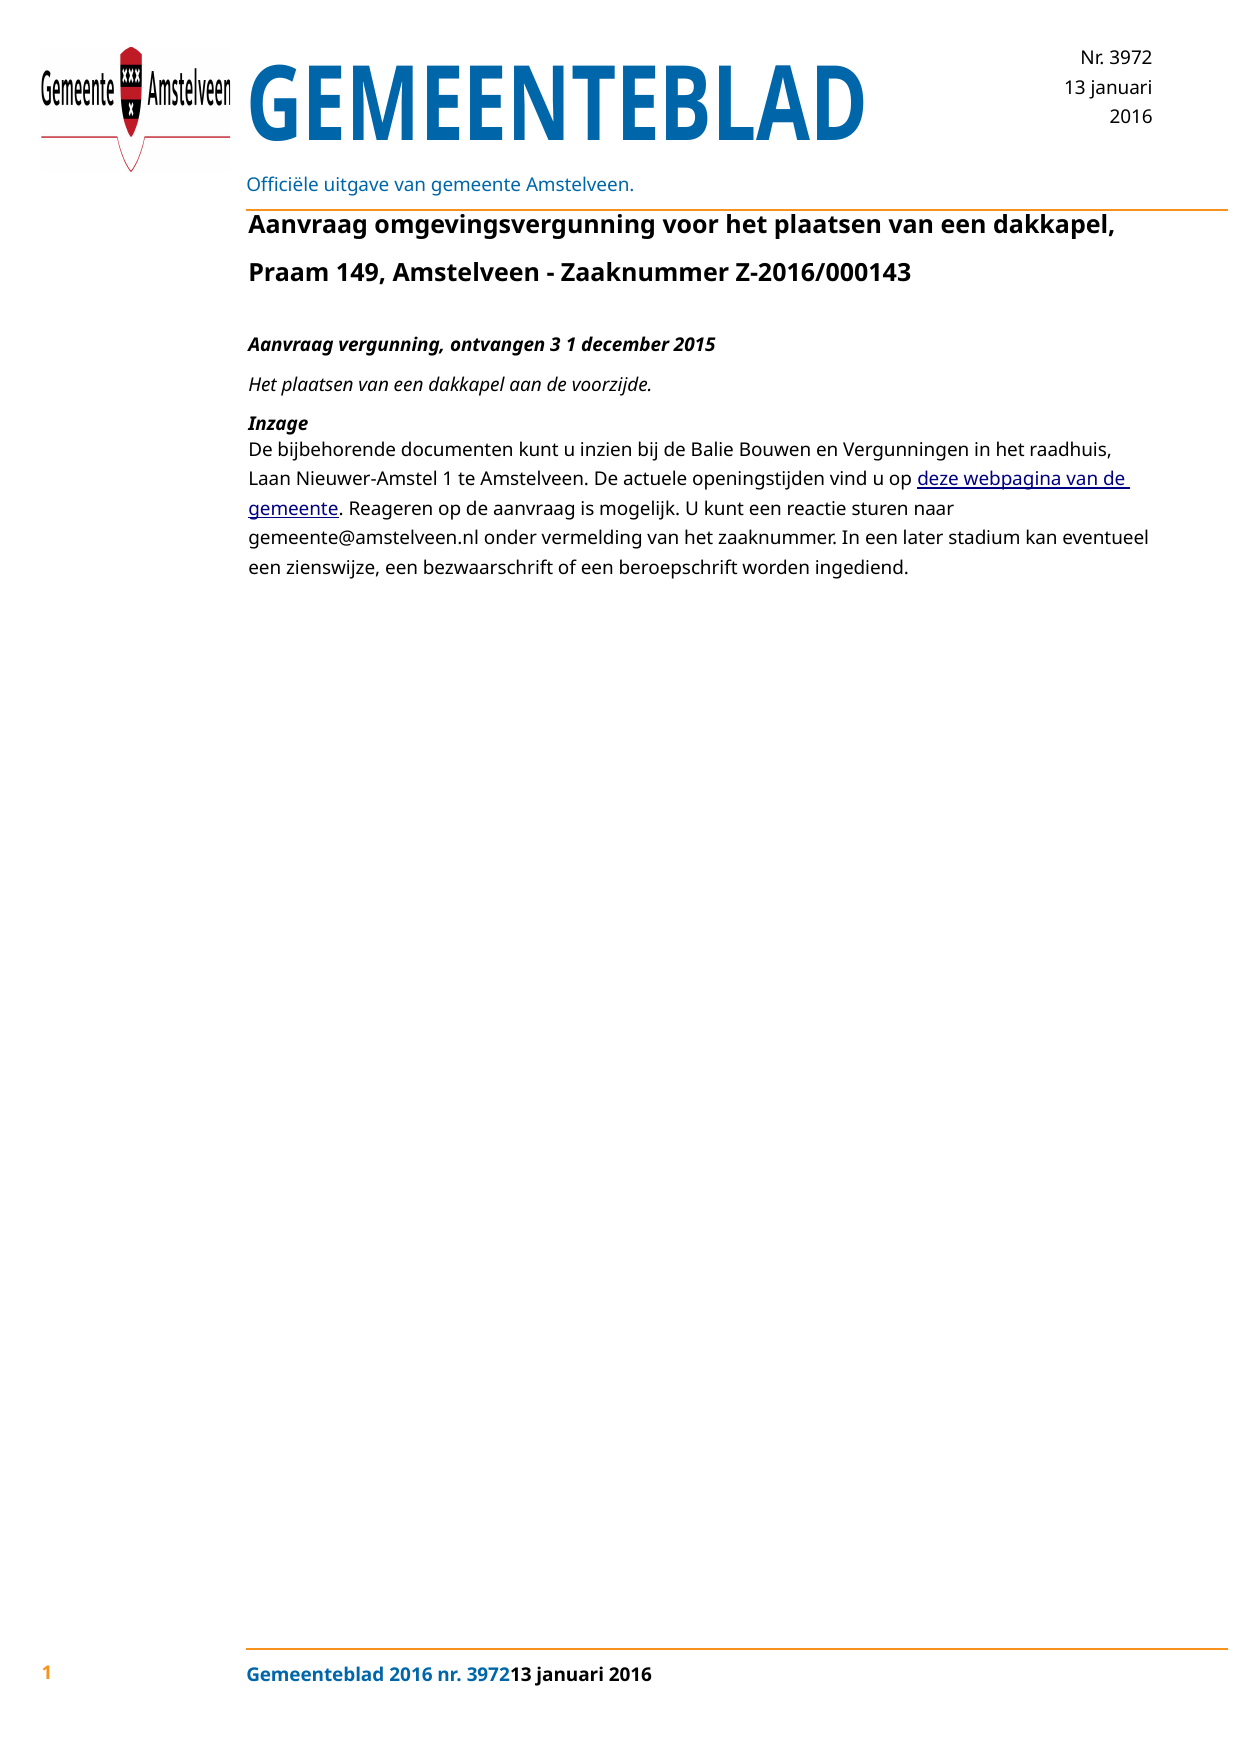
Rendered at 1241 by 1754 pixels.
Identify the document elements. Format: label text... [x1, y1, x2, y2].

text De bijbehorende documenten kunt u inzien bij de Balie Bouwen en Vergunningen in het raadhuis, Laan Nieuwer-Amstel 1 te Amstelveen. De actuele openingstijden vind u op deze webpagina van de gemeente. Reageren op de aanvraag is mogelijk. U kunt een reactie sturen naar gemeente@amstelveen.nl onder vermelding van het zaaknummer. In een later stadium kan eventueel een zienswijze, een bezwaarschrift of een beroepschrift worden ingediend. [248, 436, 1152, 580]
picture [41, 47, 231, 172]
text Inzage [248, 410, 1152, 436]
text Aanvraag omgevingsvergunning voor het plaatsen van een dakkapel, Praam 149, Amstelveen - Zaaknummer Z-2016/000143 [248, 211, 1152, 288]
text Aanvraag vergunning, ontvangen 3 1 december 2015 [248, 331, 1152, 357]
text Het plaatsen van een dakkapel aan de voorzijde. [248, 371, 1152, 396]
